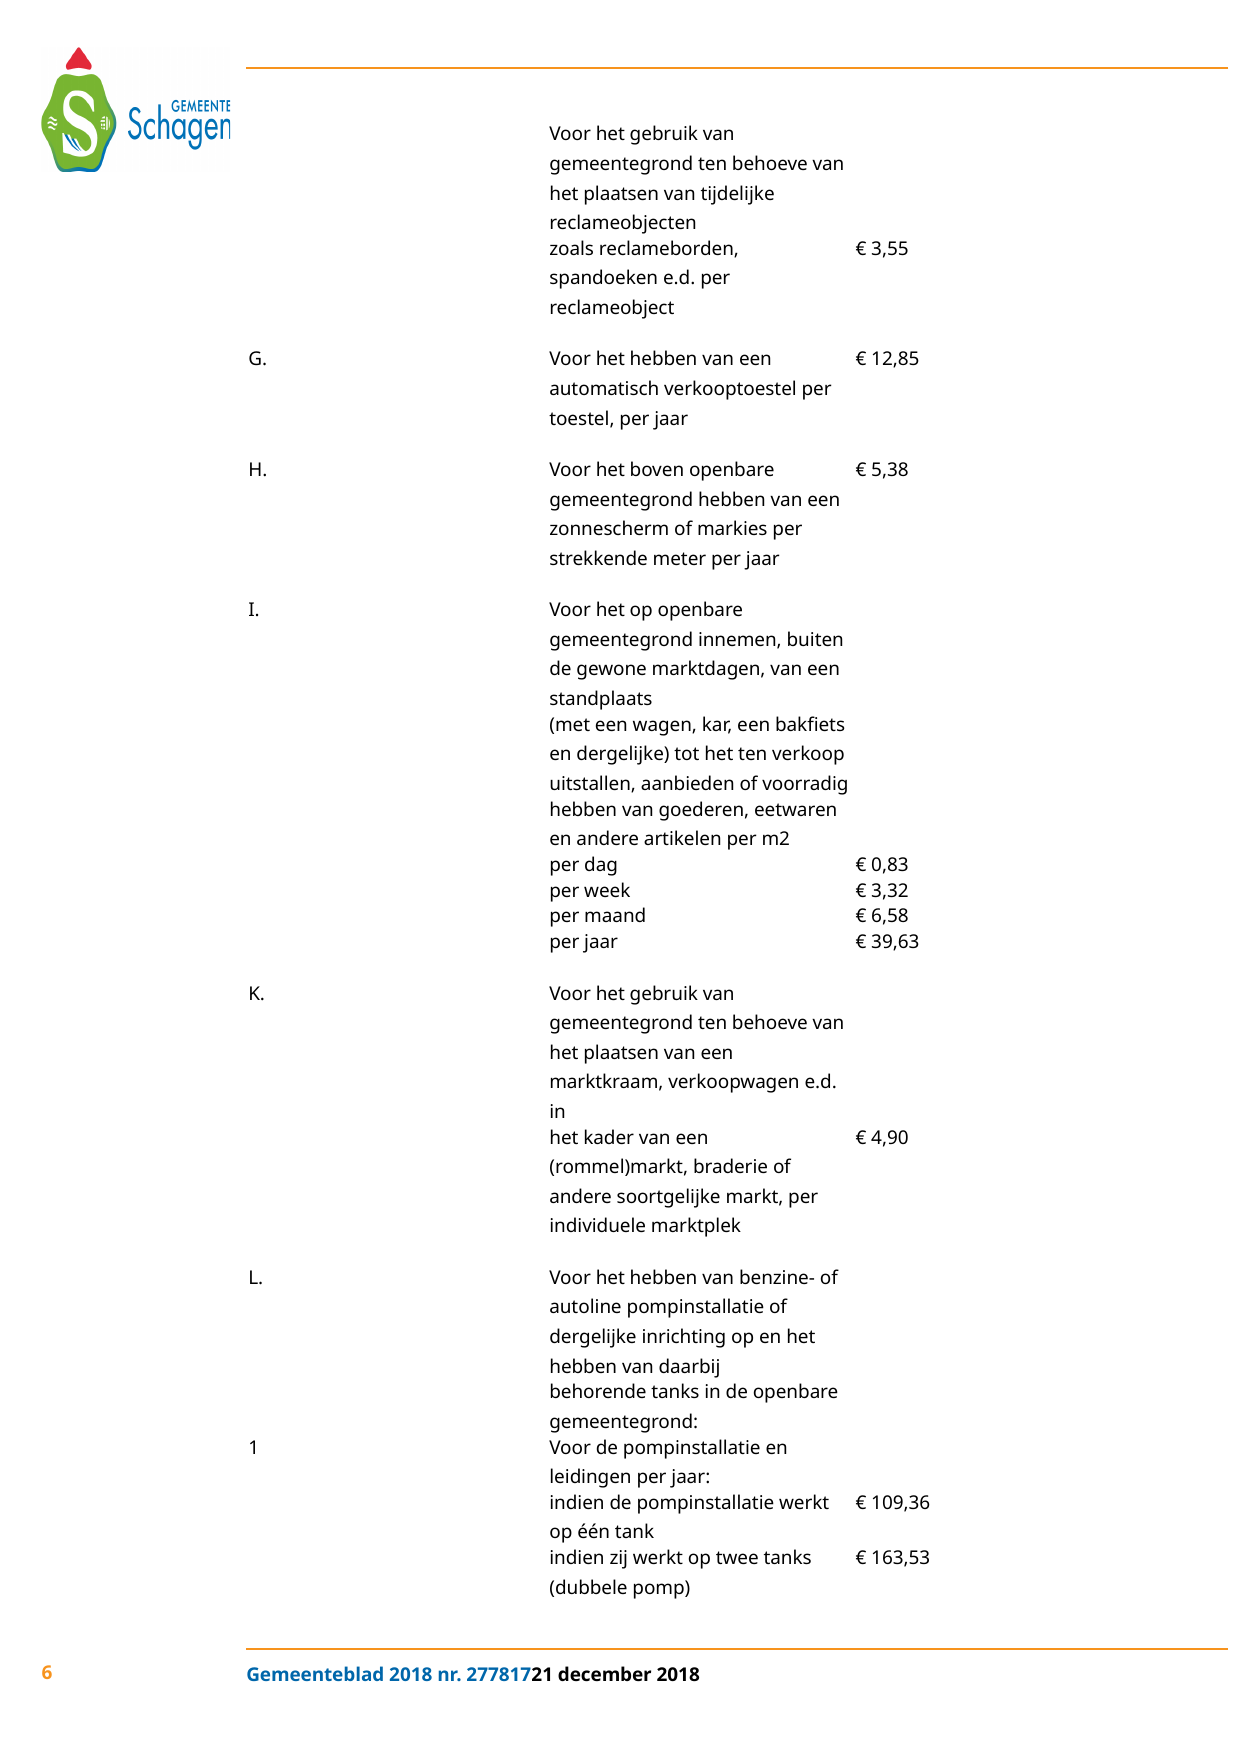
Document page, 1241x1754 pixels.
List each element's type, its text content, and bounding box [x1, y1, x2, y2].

table_cell Voor het boven openbare gemeentegrond hebben van een zonnescherm of markies per strekkende meter per jaar [549, 456, 850, 571]
table_cell [549, 95, 850, 121]
table_cell € 39,63 [850, 928, 1152, 954]
table_cell € 3,55 [850, 235, 1152, 320]
table_cell Voor het hebben van benzine- of autoline pompinstallatie of dergelijke inrichting op en het hebben van daarbij [549, 1264, 850, 1378]
table_cell [248, 95, 549, 121]
table_cell [850, 1238, 1152, 1264]
table_cell € 3,32 [850, 877, 1152, 903]
table_cell € 5,38 [850, 456, 1152, 571]
table_cell [549, 954, 850, 980]
table_cell Voor het gebruik van gemeentegrond ten behoeve van het plaatsen van een marktkraam, verkoopwagen e.d. in [549, 980, 850, 1124]
table_cell I. [248, 596, 549, 711]
table_cell [248, 1489, 549, 1544]
table_cell [850, 95, 1152, 121]
table_cell behorende tanks in de openbare gemeentegrond: [549, 1379, 850, 1434]
table_cell € 163,53 [850, 1545, 1152, 1600]
table_cell K. [248, 980, 549, 1124]
table_cell [248, 877, 549, 903]
table_cell [850, 121, 1152, 235]
table_cell [248, 903, 549, 928]
table_cell hebben van goederen, eetwaren en andere artikelen per m2 [549, 796, 850, 851]
table_cell [248, 1238, 549, 1264]
table_cell per maand [549, 903, 850, 928]
table_cell Voor het gebruik van gemeentegrond ten behoeve van het plaatsen van tijdelijke reclameobjecten [549, 121, 850, 235]
table_cell indien zij werkt op twee tanks (dubbele pomp) [549, 1545, 850, 1600]
table_cell [549, 431, 850, 456]
picture [41, 47, 231, 172]
table_cell € 0,83 [850, 851, 1152, 877]
table_cell [248, 796, 549, 851]
table_cell [248, 711, 549, 796]
table_cell indien de pompinstallatie werkt op één tank [549, 1489, 850, 1544]
table_cell [850, 954, 1152, 980]
table_cell per week [549, 877, 850, 903]
table_cell [248, 1124, 549, 1238]
table_cell € 6,58 [850, 903, 1152, 928]
table_cell Voor de pompinstallatie en leidingen per jaar: [549, 1434, 850, 1489]
table_cell [248, 851, 549, 877]
table_cell [850, 1379, 1152, 1434]
table_cell [850, 1264, 1152, 1378]
table_cell [248, 928, 549, 954]
table_cell [248, 954, 549, 980]
table_cell L. [248, 1264, 549, 1378]
table_cell [248, 571, 549, 596]
table_cell per dag [549, 851, 850, 877]
table_cell [850, 796, 1152, 851]
table_cell [248, 1379, 549, 1434]
table_cell [549, 320, 850, 346]
table_cell Voor het hebben van een automatisch verkooptoestel per toestel, per jaar [549, 346, 850, 431]
table_cell [850, 571, 1152, 596]
table_cell [549, 1238, 850, 1264]
table_cell H. [248, 456, 549, 571]
table_cell € 4,90 [850, 1124, 1152, 1238]
table_cell € 109,36 [850, 1489, 1152, 1544]
table_cell 1 [248, 1434, 549, 1489]
table_cell [850, 320, 1152, 346]
table_cell [248, 235, 549, 320]
table_cell [248, 121, 549, 235]
table_cell het kader van een (rommel)markt, braderie of andere soortgelijke markt, per individuele marktplek [549, 1124, 850, 1238]
table_cell G. [248, 346, 549, 431]
table_cell € 12,85 [850, 346, 1152, 431]
table_cell zoals reclameborden, spandoeken e.d. per reclameobject [549, 235, 850, 320]
table_cell [850, 711, 1152, 796]
table_cell [248, 320, 549, 346]
table_cell [850, 1434, 1152, 1489]
table_cell per jaar [549, 928, 850, 954]
table_cell [850, 596, 1152, 711]
table_cell [850, 431, 1152, 456]
table_cell [248, 431, 549, 456]
table_cell (met een wagen, kar, een bakfiets en dergelijke) tot het ten verkoop uitstallen, aanbieden of voorradig [549, 711, 850, 796]
table_cell [248, 1545, 549, 1600]
table_cell [549, 571, 850, 596]
table_cell Voor het op openbare gemeentegrond innemen, buiten de gewone marktdagen, van een standplaats [549, 596, 850, 711]
table_cell [850, 980, 1152, 1124]
